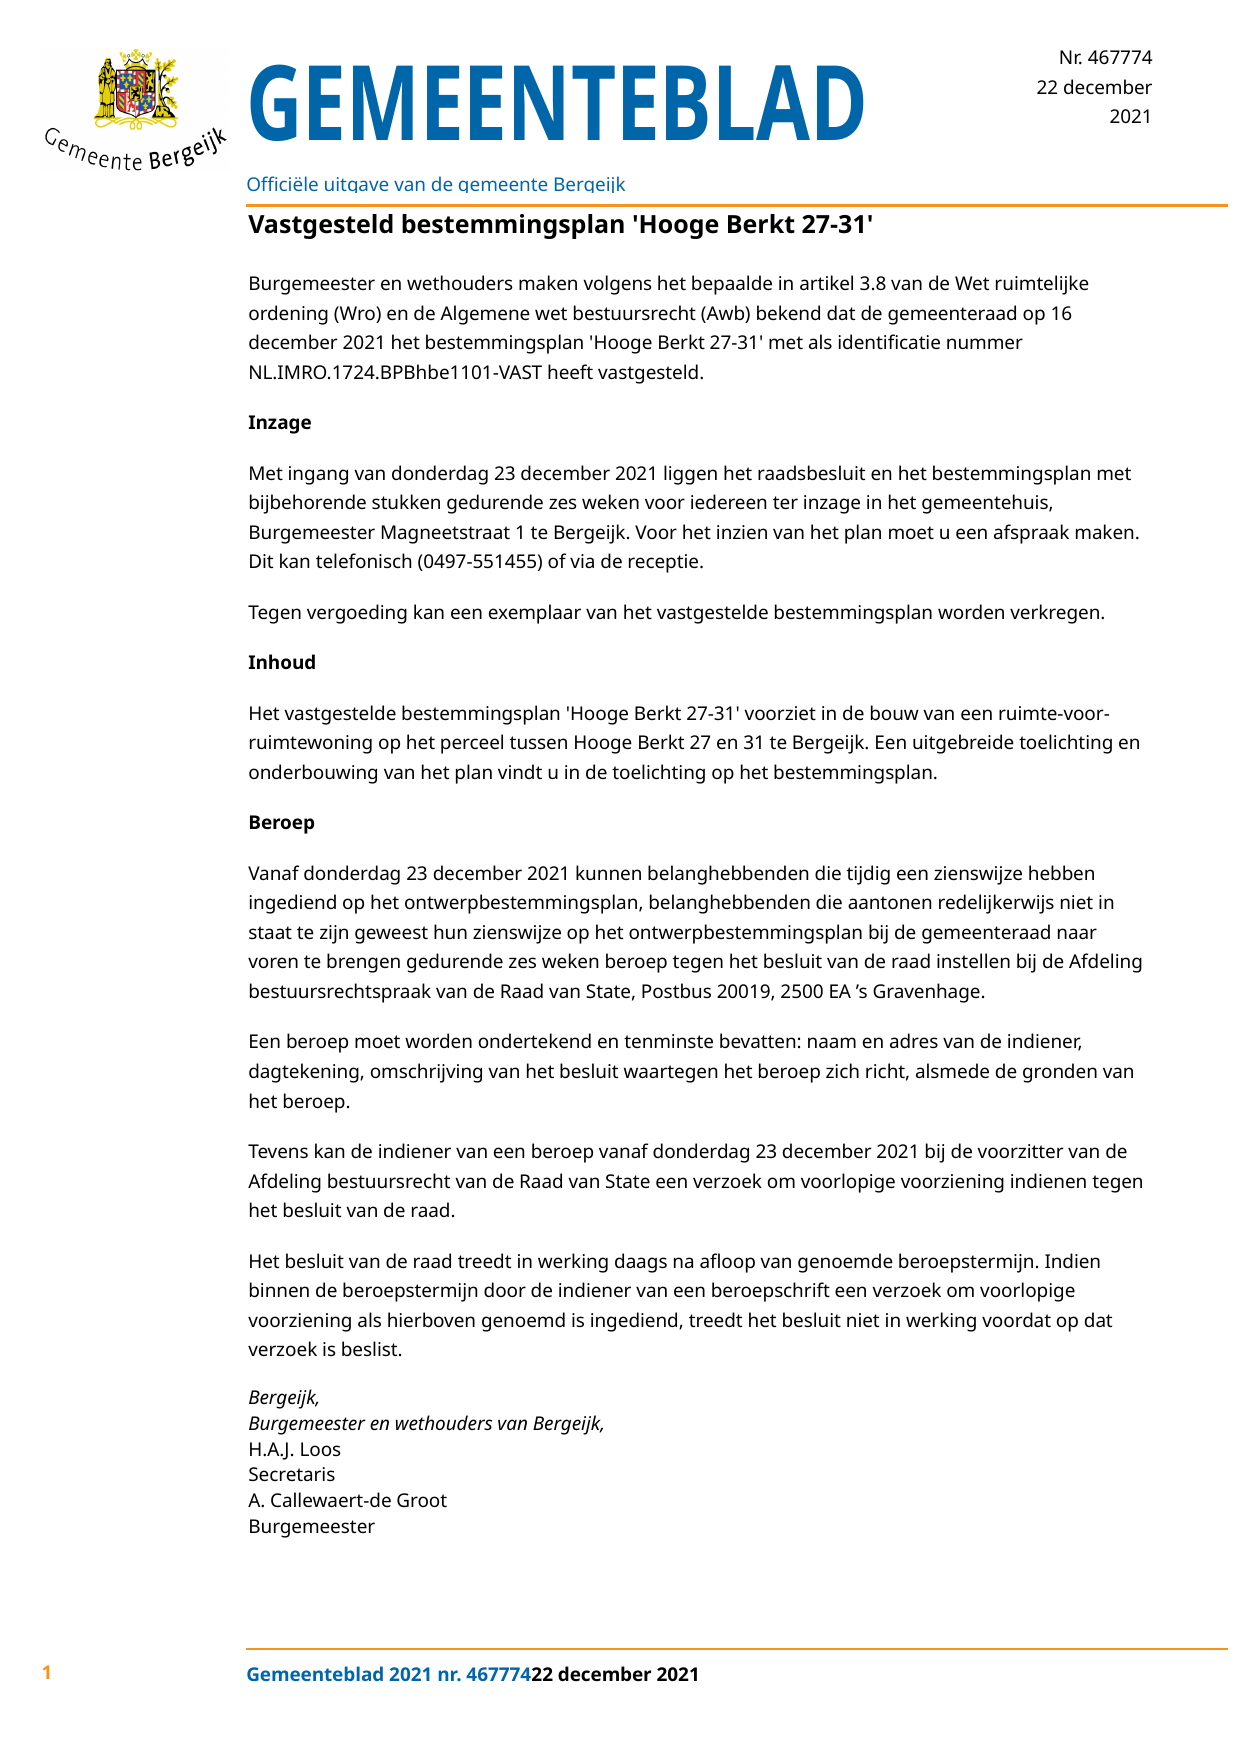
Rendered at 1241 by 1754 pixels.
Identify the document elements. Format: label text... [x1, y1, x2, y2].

text Burgemeester en wethouders van Bergeijk, [248, 1410, 1152, 1436]
text Beroep [248, 809, 1152, 835]
text Een beroep moet worden ondertekend en tenminste bevatten: naam en adres van de indiener, dagtekening, omschrijving van het besluit waartegen het beroep zich richt, alsmede de gronden van het beroep. [248, 1029, 1152, 1113]
text Burgemeester [248, 1513, 1152, 1539]
text H.A.J. Loos [248, 1436, 1152, 1462]
picture [41, 47, 231, 172]
text Met ingang van donderdag 23 december 2021 liggen het raadsbesluit en het bestemmingsplan met bijbehorende stukken gedurende zes weken voor iedereen ter inzage in het gemeentehuis, Burgemeester Magneetstraat 1 te Bergeijk. Voor het inzien van het plan moet u een afspraak maken. Dit kan telefonisch (0497-551455) of via de receptie. [248, 460, 1152, 574]
text Inzage [248, 409, 1152, 435]
text Het besluit van de raad treedt in werking daags na afloop van genoemde beroepstermijn. Indien binnen de beroepstermijn door de indiener van een beroepschrift een verzoek om voorlopige voorziening als hierboven genoemd is ingediend, treedt het besluit niet in werking voordat op dat verzoek is beslist. [248, 1248, 1152, 1362]
text Tevens kan de indiener van een beroep vanaf donderdag 23 december 2021 bij de voorzitter van de Afdeling bestuursrecht van de Raad van State een verzoek om voorlopige voorziening indienen tegen het besluit van de raad. [248, 1138, 1152, 1223]
text Vanaf donderdag 23 december 2021 kunnen belanghebbenden die tijdig een zienswijze hebben ingediend op het ontwerpbestemmingsplan, belanghebbenden die aantonen redelijkerwijs niet in staat te zijn geweest hun zienswijze op het ontwerpbestemmingsplan bij de gemeenteraad naar voren te brengen gedurende zes weken beroep tegen het besluit van de raad instellen bij de Afdeling bestuursrechtspraak van de Raad van State, Postbus 20019, 2500 EA ’s Gravenhage. [248, 860, 1152, 1004]
text Burgemeester en wethouders maken volgens het bepaalde in artikel 3.8 van de Wet ruimtelijke ordening (Wro) en de Algemene wet bestuursrecht (Awb) bekend dat de gemeenteraad op 16 december 2021 het bestemmingsplan 'Hooge Berkt 27-31' met als identificatie nummer NL.IMRO.1724.BPBhbe1101-VAST heeft vastgesteld. [248, 270, 1152, 385]
text Bergeijk, [248, 1384, 1152, 1410]
text Inhoud [248, 649, 1152, 675]
text Vastgesteld bestemmingsplan 'Hooge Berkt 27-31' [248, 207, 1152, 241]
text Tegen vergoeding kan een exemplaar van het vastgestelde bestemmingsplan worden verkregen. [248, 599, 1152, 625]
text A. Callewaert-de Groot [248, 1487, 1152, 1513]
text Secretaris [248, 1462, 1152, 1487]
text Het vastgestelde bestemmingsplan 'Hooge Berkt 27-31' voorziet in de bouw van een ruimte-voor-ruimtewoning op het perceel tussen Hooge Berkt 27 en 31 te Bergeijk. Een uitgebreide toelichting en onderbouwing van het plan vindt u in de toelichting op het bestemmingsplan. [248, 700, 1152, 785]
